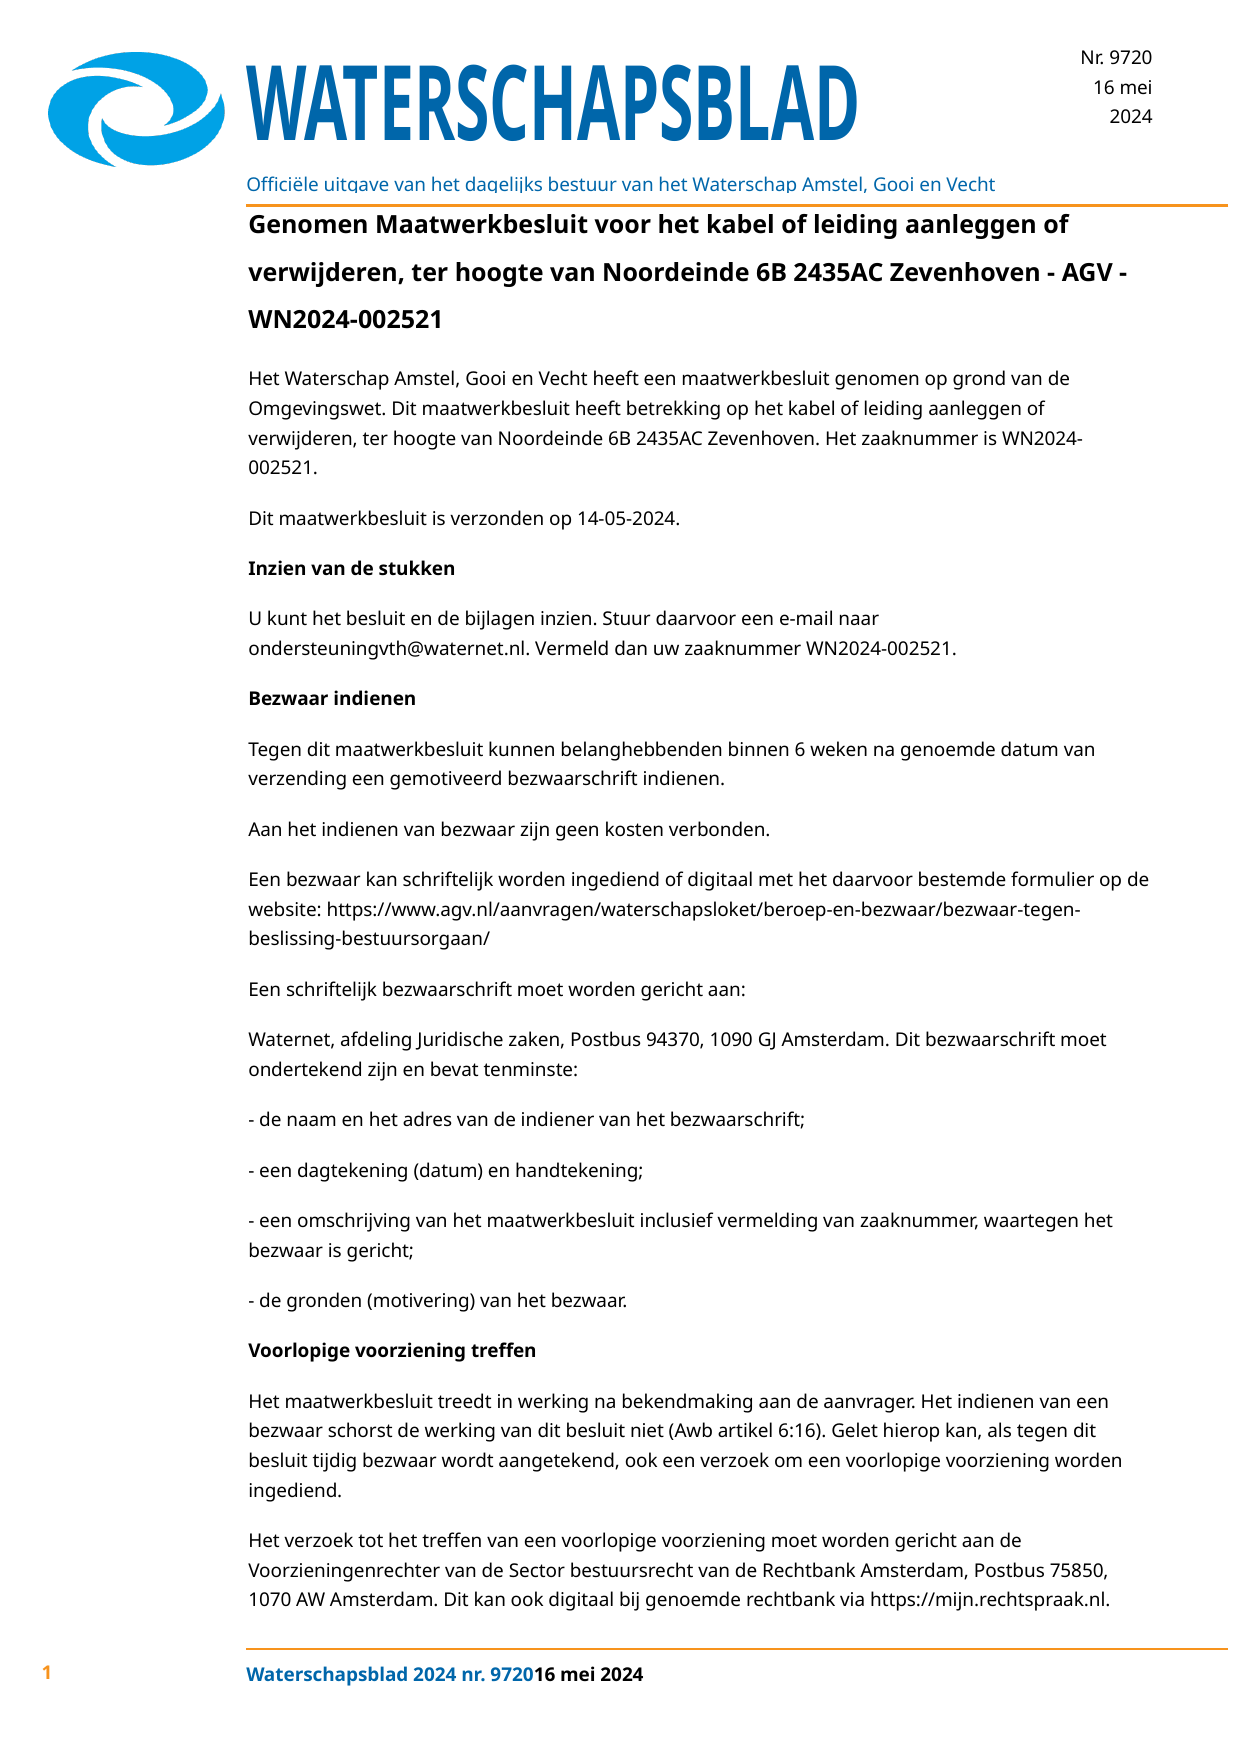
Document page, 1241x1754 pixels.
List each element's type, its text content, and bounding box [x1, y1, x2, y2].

text Bezwaar indienen [248, 686, 1152, 711]
text Genomen Maatwerkbesluit voor het kabel of leiding aanleggen of verwijderen, ter hoogte van Noordeinde 6B 2435AC Zevenhoven - AGV - WN2024-002521 [248, 207, 1152, 336]
text Het Waterschap Amstel, Gooi en Vecht heeft een maatwerkbesluit genomen op grond van de Omgevingswet. Dit maatwerkbesluit heeft betrekking op het kabel of leiding aanleggen of verwijderen, ter hoogte van Noordeinde 6B 2435AC Zevenhoven. Het zaaknummer is WN2024-002521. [248, 366, 1152, 480]
text Waternet, afdeling Juridische zaken, Postbus 94370, 1090 GJ Amsterdam. Dit bezwaarschrift moet ondertekend zijn en bevat tenminste: [248, 1026, 1152, 1082]
text Voorlopige voorziening treffen [248, 1338, 1152, 1363]
text - de naam en het adres van de indiener van het bezwaarschrift; [248, 1106, 1152, 1132]
text - de gronden (motivering) van het bezwaar. [248, 1287, 1152, 1313]
text Het verzoek tot het treffen van een voorlopige voorziening moet worden gericht aan de Voorzieningenrechter van de Sector bestuursrecht van de Rechtbank Amsterdam, Postbus 75850, 1070 AW Amsterdam. Dit kan ook digitaal bij genoemde rechtbank via https://mijn.rechtspraak.nl. [248, 1527, 1152, 1612]
text Het maatwerkbesluit treedt in werking na bekendmaking aan de aanvrager. Het indienen van een bezwaar schorst de werking van dit besluit niet (Awb artikel 6:16). Gelet hierop kan, als tegen dit besluit tijdig bezwaar wordt aangetekend, ook een verzoek om een voorlopige voorziening worden ingediend. [248, 1388, 1152, 1502]
text Dit maatwerkbesluit is verzonden op 14-05-2024. [248, 505, 1152, 530]
picture [41, 47, 231, 172]
text Een schriftelijk bezwaarschrift moet worden gericht aan: [248, 976, 1152, 1002]
text Tegen dit maatwerkbesluit kunnen belanghebbenden binnen 6 weken na genoemde datum van verzending een gemotiveerd bezwaarschrift indienen. [248, 736, 1152, 791]
text Aan het indienen van bezwaar zijn geen kosten verbonden. [248, 816, 1152, 842]
text Inzien van de stukken [248, 555, 1152, 581]
text U kunt het besluit en de bijlagen inzien. Stuur daarvoor een e-mail naar ondersteuningvth@waternet.nl. Vermeld dan uw zaaknummer WN2024-002521. [248, 606, 1152, 661]
text - een omschrijving van het maatwerkbesluit inclusief vermelding van zaaknummer, waartegen het bezwaar is gericht; [248, 1207, 1152, 1262]
text Een bezwaar kan schriftelijk worden ingediend of digitaal met het daarvoor bestemde formulier op de website: https://www.agv.nl/aanvragen/waterschapsloket/beroep-en-bezwaar/bezwaar-tegen-beslissing-bestuursorgaan/ [248, 866, 1152, 951]
text - een dagtekening (datum) en handtekening; [248, 1157, 1152, 1182]
